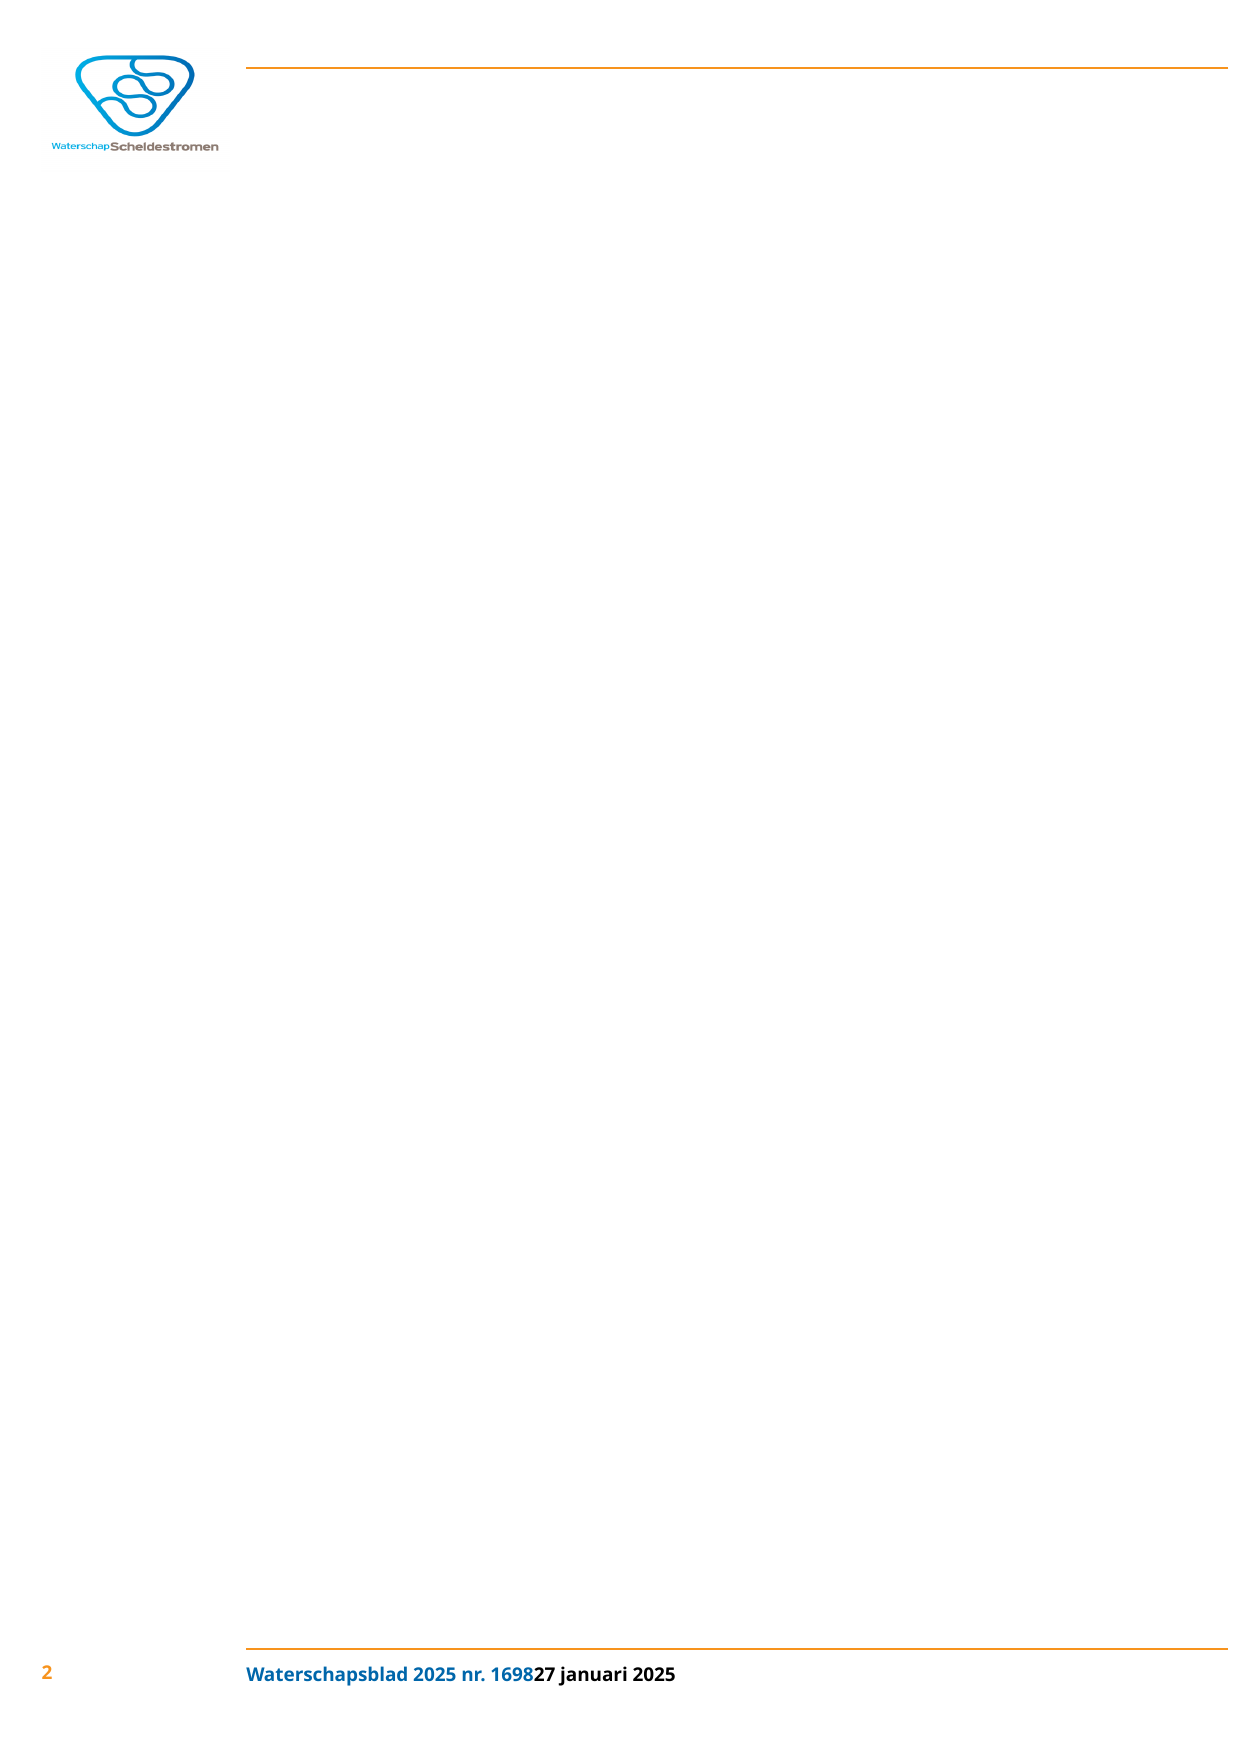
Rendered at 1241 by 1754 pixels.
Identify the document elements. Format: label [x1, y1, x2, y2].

picture [41, 47, 231, 172]
